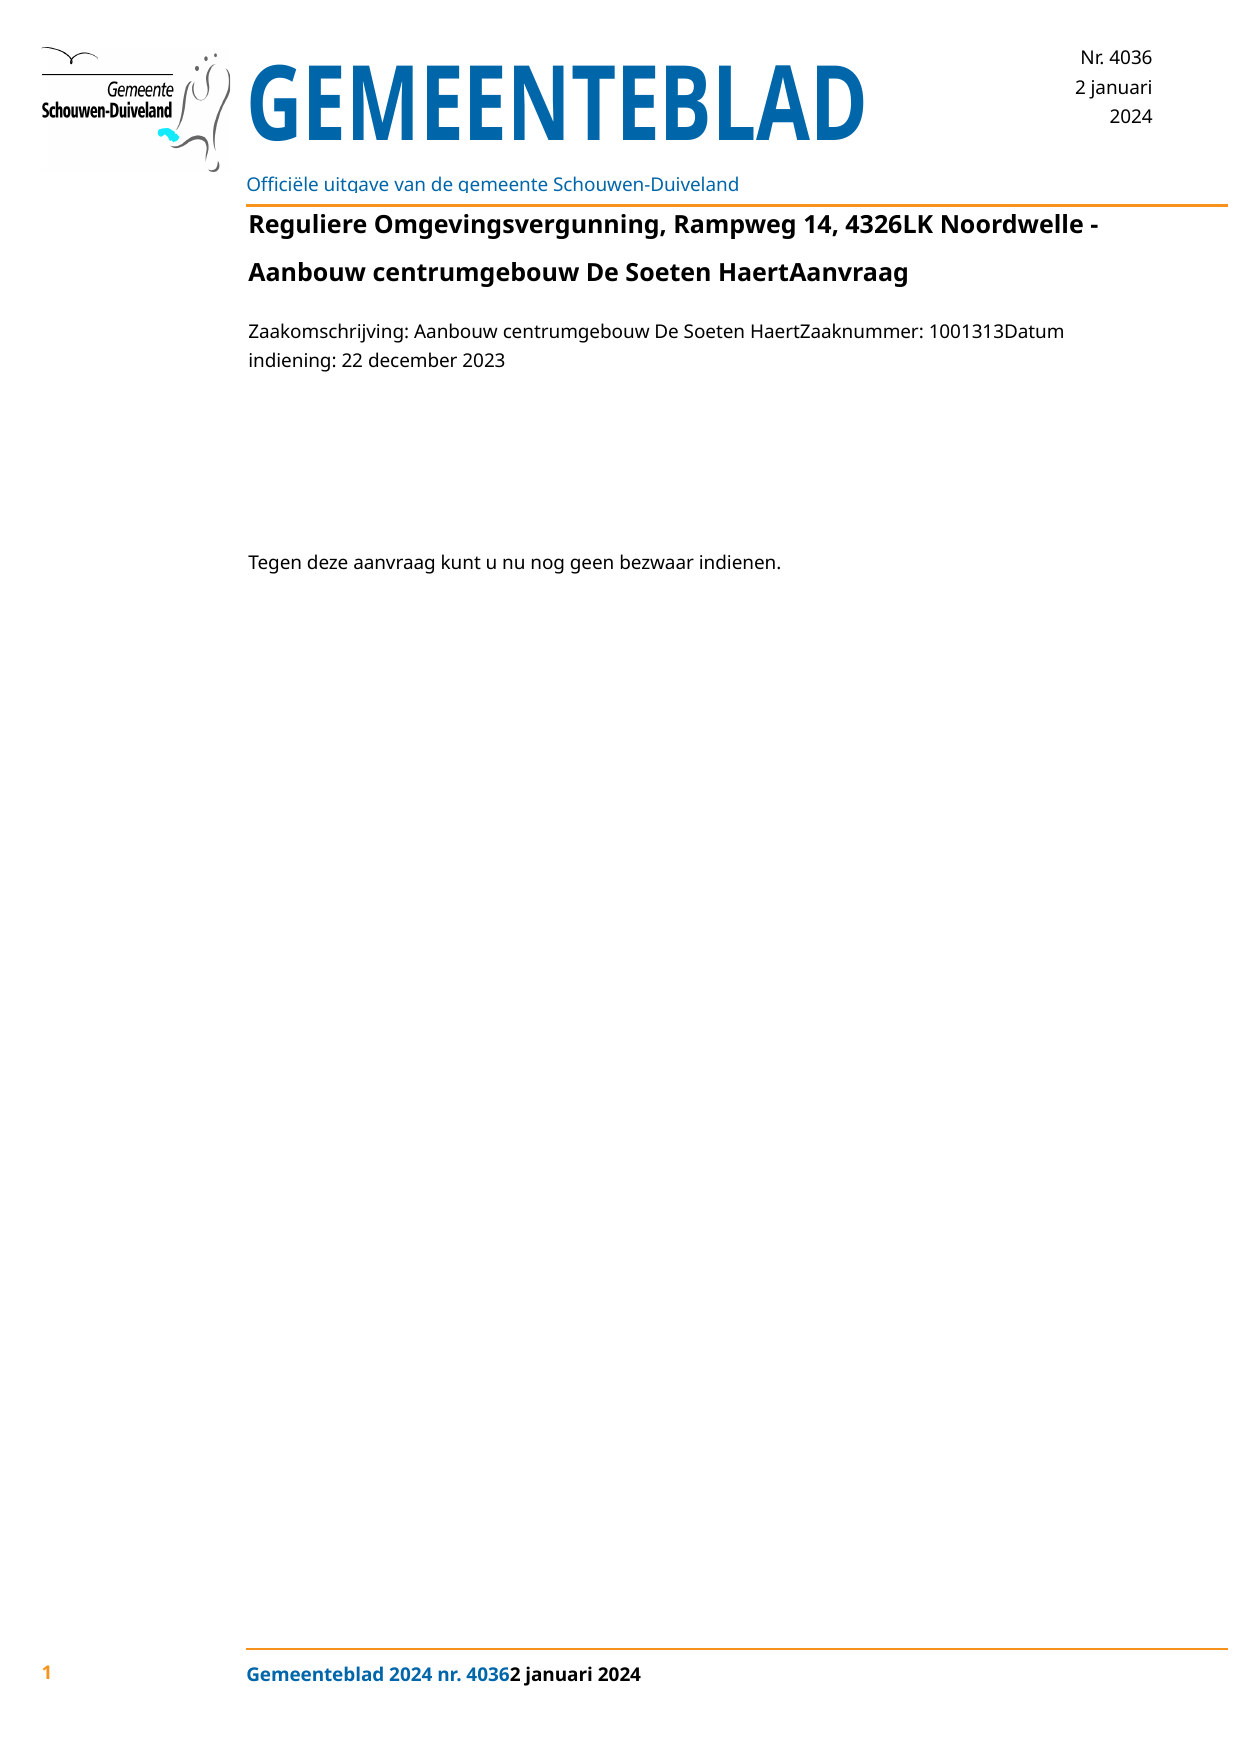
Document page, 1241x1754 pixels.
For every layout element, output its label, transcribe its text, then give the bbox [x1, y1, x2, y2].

text Reguliere Omgevingsvergunning, Rampweg 14, 4326LK Noordwelle - Aanbouw centrumgebouw De Soeten HaertAanvraag [248, 207, 1152, 288]
text Zaakomschrijving: Aanbouw centrumgebouw De Soeten HaertZaaknummer: 1001313Datum indiening: 22 december 2023 [248, 318, 1152, 373]
picture [41, 47, 231, 172]
text Tegen deze aanvraag kunt u nu nog geen bezwaar indienen. [248, 549, 1152, 575]
